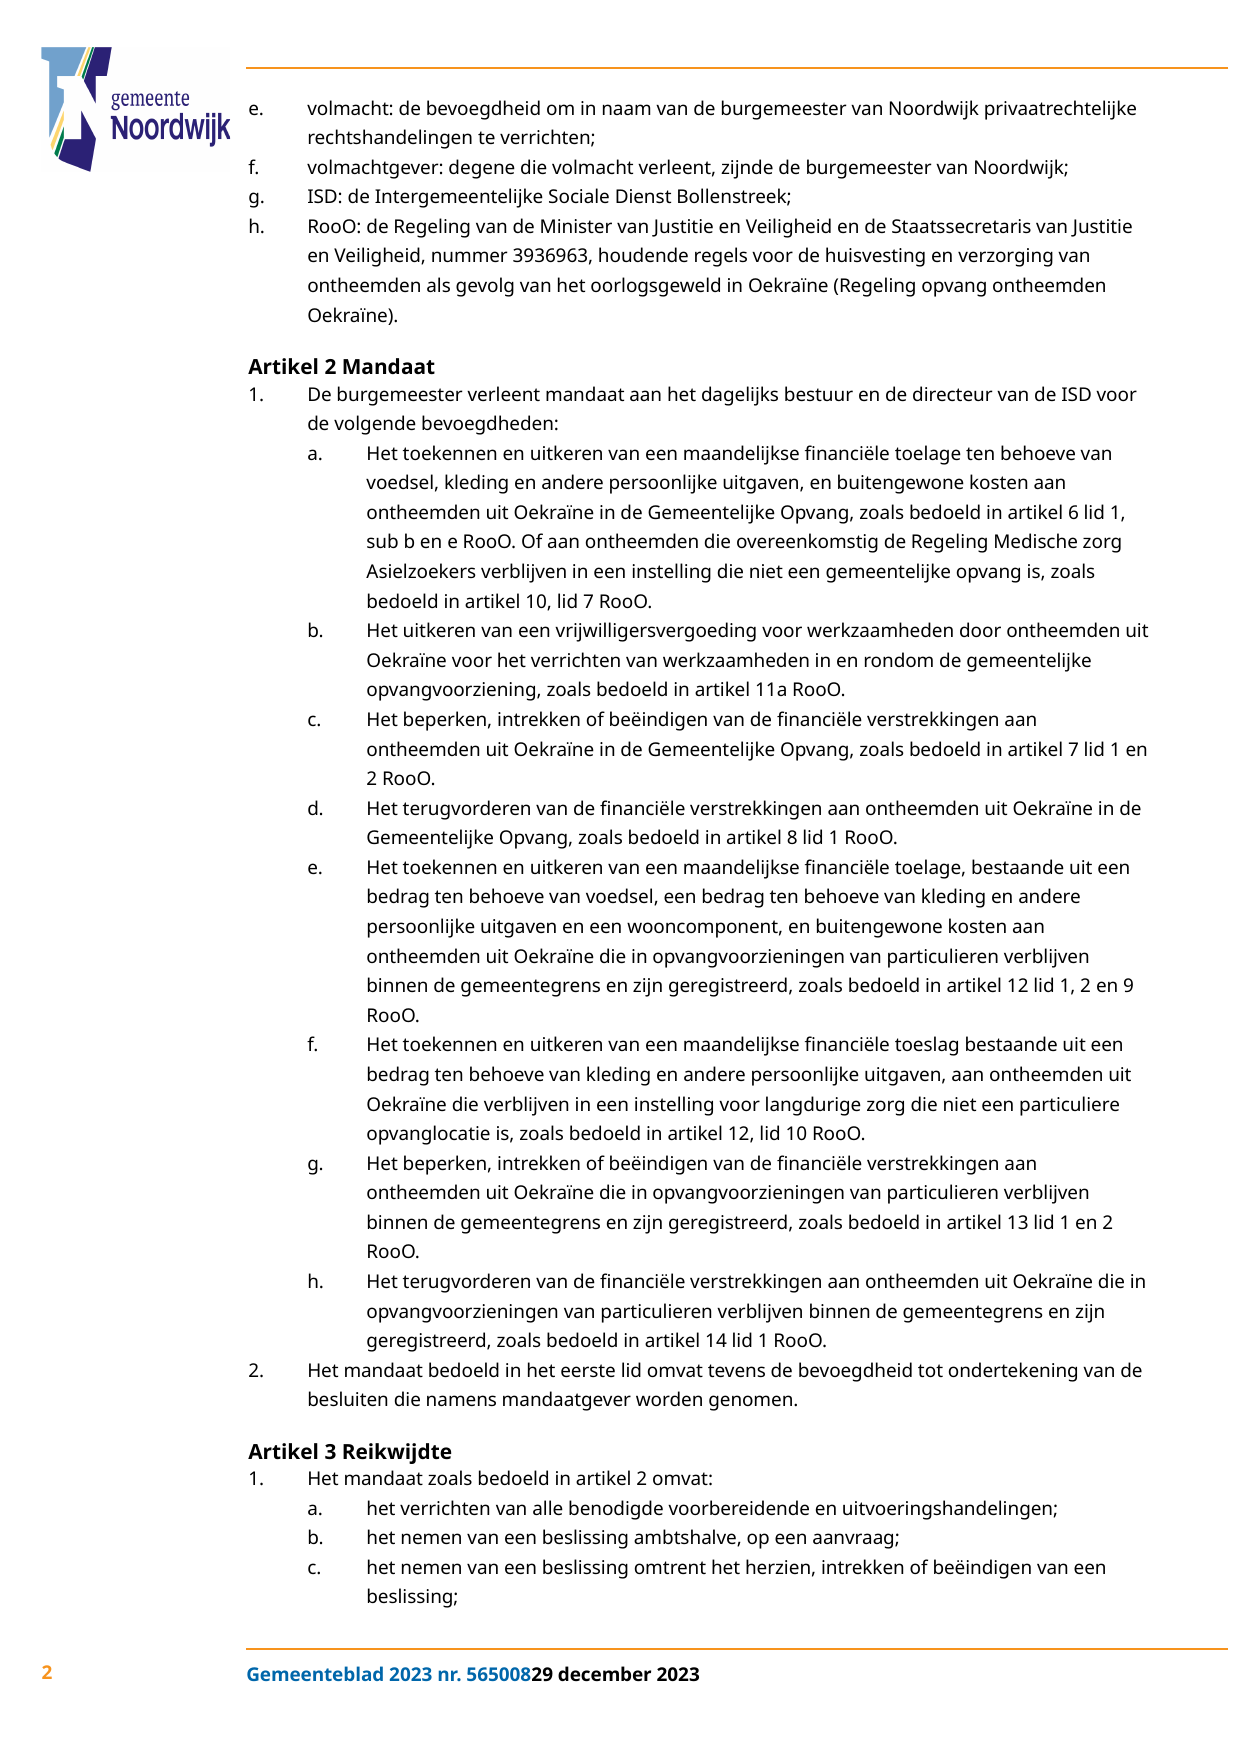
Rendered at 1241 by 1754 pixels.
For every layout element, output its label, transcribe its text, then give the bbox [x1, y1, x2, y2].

list het nemen van een beslissing ambtshalve, op een aanvraag; [307, 1524, 1152, 1550]
list Het toekennen en uitkeren van een maandelijkse financiële toelage, bestaande uit een bedrag ten behoeve van voedsel, een bedrag ten behoeve van kleding en andere persoonlijke uitgaven en een wooncomponent, en buitengewone kosten aan ontheemden uit Oekraïne die in opvangvoorzieningen van particulieren verblijven binnen de gemeentegrens en zijn geregistreerd, zoals bedoeld in artikel 12 lid 1, 2 en 9 RooO. [307, 854, 1152, 1028]
list Het mandaat bedoeld in het eerste lid omvat tevens de bevoegdheid tot ondertekening van de besluiten die namens mandaatgever worden genomen. [248, 1357, 1152, 1412]
list Het beperken, intrekken of beëindigen van de financiële verstrekkingen aan ontheemden uit Oekraïne in de Gemeentelijke Opvang, zoals bedoeld in artikel 7 lid 1 en 2 RooO. [307, 706, 1152, 791]
list Het mandaat zoals bedoeld in artikel 2 omvat: [248, 1465, 1152, 1491]
list ISD: de Intergemeentelijke Sociale Dienst Bollenstreek; [248, 183, 1152, 209]
list volmachtgever: degene die volmacht verleent, zijnde de burgemeester van Noordwijk; [248, 154, 1152, 180]
list het verrichten van alle benodigde voorbereidende en uitvoeringshandelingen; [307, 1495, 1152, 1521]
list volmacht: de bevoegdheid om in naam van de burgemeester van Noordwijk privaatrechtelijke rechtshandelingen te verrichten; [248, 95, 1152, 150]
list De burgemeester verleent mandaat aan het dagelijks bestuur en de directeur van de ISD voor de volgende bevoegdheden: [248, 381, 1152, 436]
list Het terugvorderen van de financiële verstrekkingen aan ontheemden uit Oekraïne in de Gemeentelijke Opvang, zoals bedoeld in artikel 8 lid 1 RooO. [307, 795, 1152, 850]
list Het toekennen en uitkeren van een maandelijkse financiële toeslag bestaande uit een bedrag ten behoeve van kleding en andere persoonlijke uitgaven, aan ontheemden uit Oekraïne die verblijven in een instelling voor langdurige zorg die niet een particuliere opvanglocatie is, zoals bedoeld in artikel 12, lid 10 RooO. [307, 1032, 1152, 1146]
list Het beperken, intrekken of beëindigen van de financiële verstrekkingen aan ontheemden uit Oekraïne die in opvangvoorzieningen van particulieren verblijven binnen de gemeentegrens en zijn geregistreerd, zoals bedoeld in artikel 13 lid 1 en 2 RooO. [307, 1150, 1152, 1264]
list Het uitkeren van een vrijwilligersvergoeding voor werkzaamheden door ontheemden uit Oekraïne voor het verrichten van werkzaamheden in en rondom de gemeentelijke opvangvoorziening, zoals bedoeld in artikel 11a RooO. [307, 617, 1152, 702]
text Artikel 3 Reikwijdte [248, 1437, 1152, 1465]
list het nemen van een beslissing omtrent het herzien, intrekken of beëindigen van een beslissing; [307, 1554, 1152, 1609]
list Het toekennen en uitkeren van een maandelijkse financiële toelage ten behoeve van voedsel, kleding en andere persoonlijke uitgaven, en buitengewone kosten aan ontheemden uit Oekraïne in de Gemeentelijke Opvang, zoals bedoeld in artikel 6 lid 1, sub b en e RooO. Of aan ontheemden die overeenkomstig de Regeling Medische zorg Asielzoekers verblijven in een instelling die niet een gemeentelijke opvang is, zoals bedoeld in artikel 10, lid 7 RooO. [307, 440, 1152, 613]
text Artikel 2 Mandaat [248, 352, 1152, 381]
list RooO: de Regeling van de Minister van Justitie en Veiligheid en de Staatssecretaris van Justitie en Veiligheid, nummer 3936963, houdende regels voor de huisvesting en verzorging van ontheemden als gevolg van het oorlogsgeweld in Oekraïne (Regeling opvang ontheemden Oekraïne). [248, 213, 1152, 328]
list Het terugvorderen van de financiële verstrekkingen aan ontheemden uit Oekraïne die in opvangvoorzieningen van particulieren verblijven binnen de gemeentegrens en zijn geregistreerd, zoals bedoeld in artikel 14 lid 1 RooO. [307, 1268, 1152, 1353]
picture [41, 47, 231, 172]
